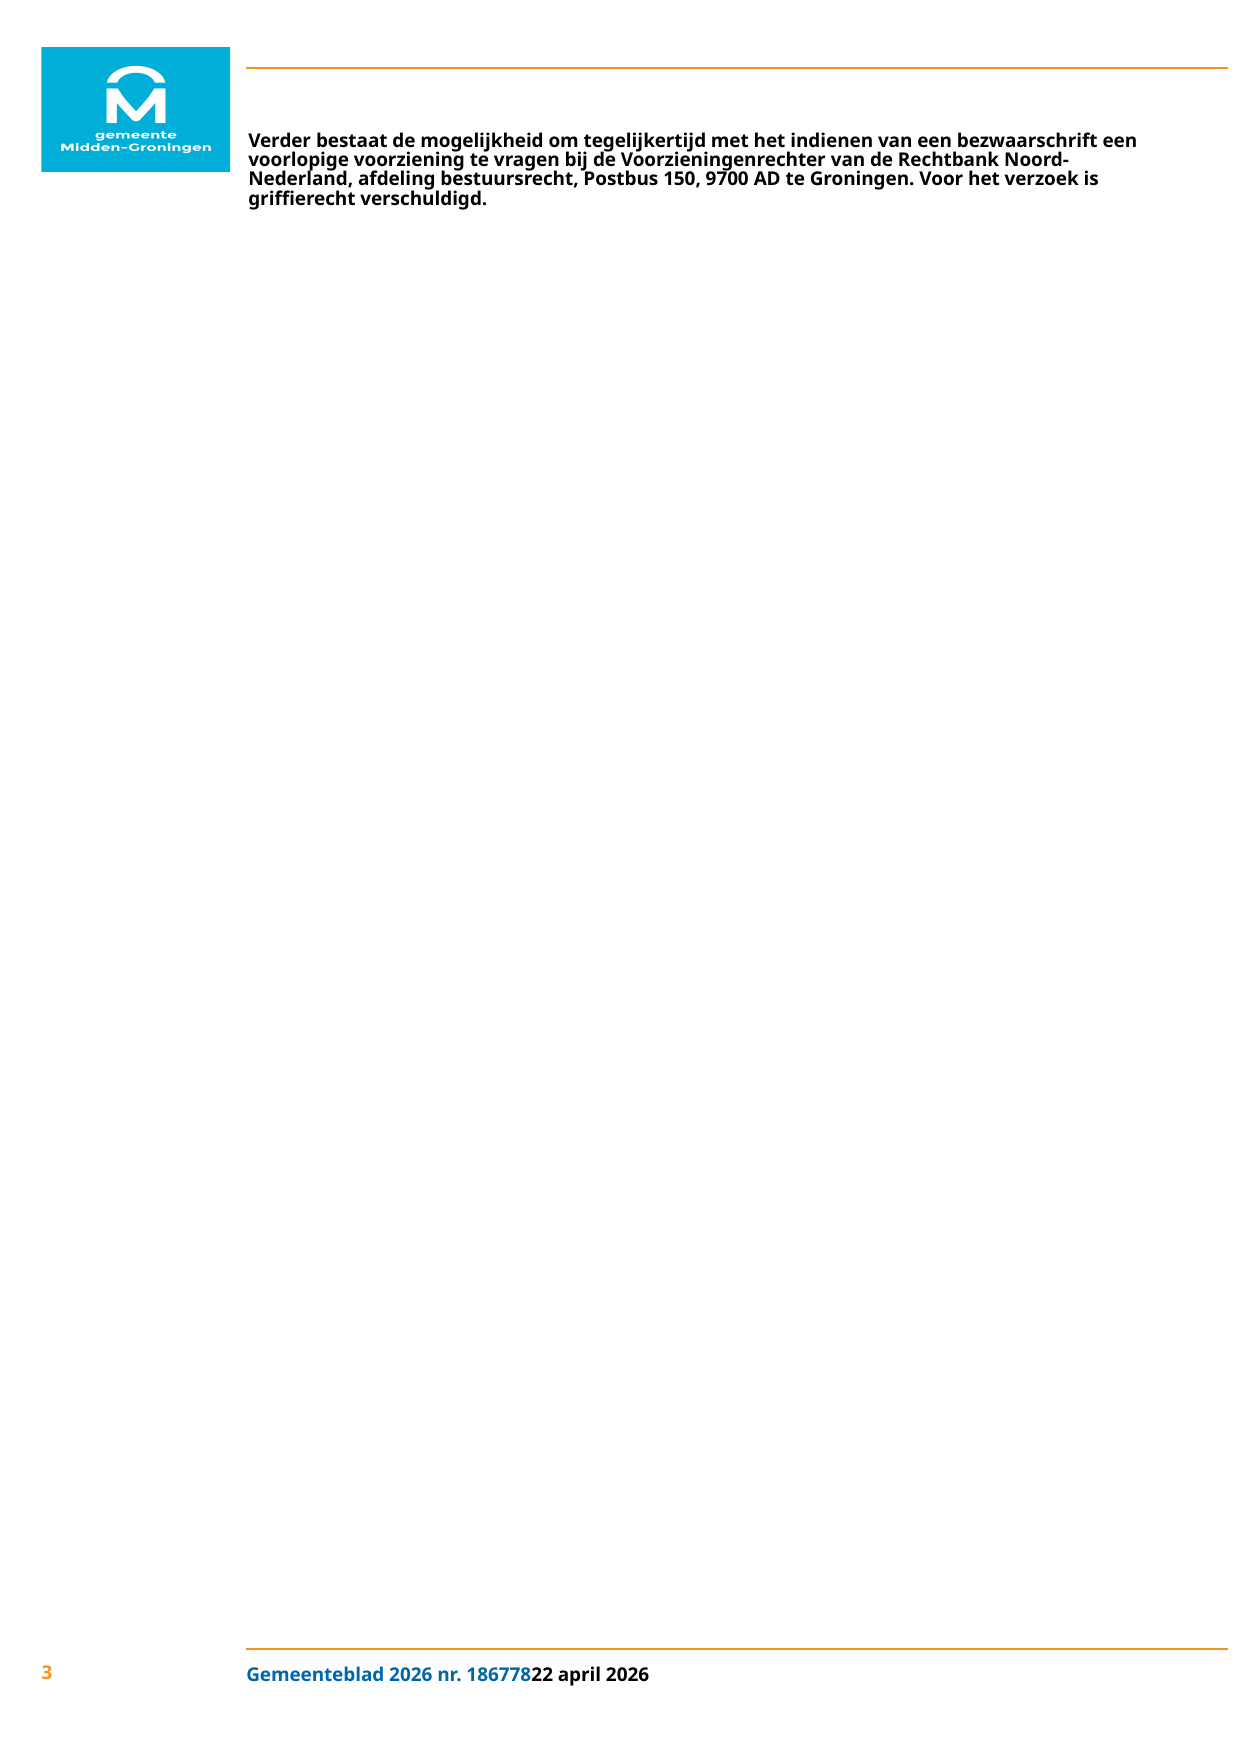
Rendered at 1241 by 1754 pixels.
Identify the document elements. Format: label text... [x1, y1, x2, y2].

picture [184, 146, 190, 153]
picture [107, 89, 165, 122]
picture [108, 66, 164, 82]
text Verder bestaat de mogelijkheid om tegelijkertijd met het indienen van een bezwaarschrift een voorlopige voorziening te vragen bij de Voorzieningenrechter van de Rechtbank Noord-Nederland, afdeling bestuursrecht, Postbus 150, 9700 AD te Groningen. Voor het verzoek is griffierecht verschuldigd. [248, 132, 1152, 209]
